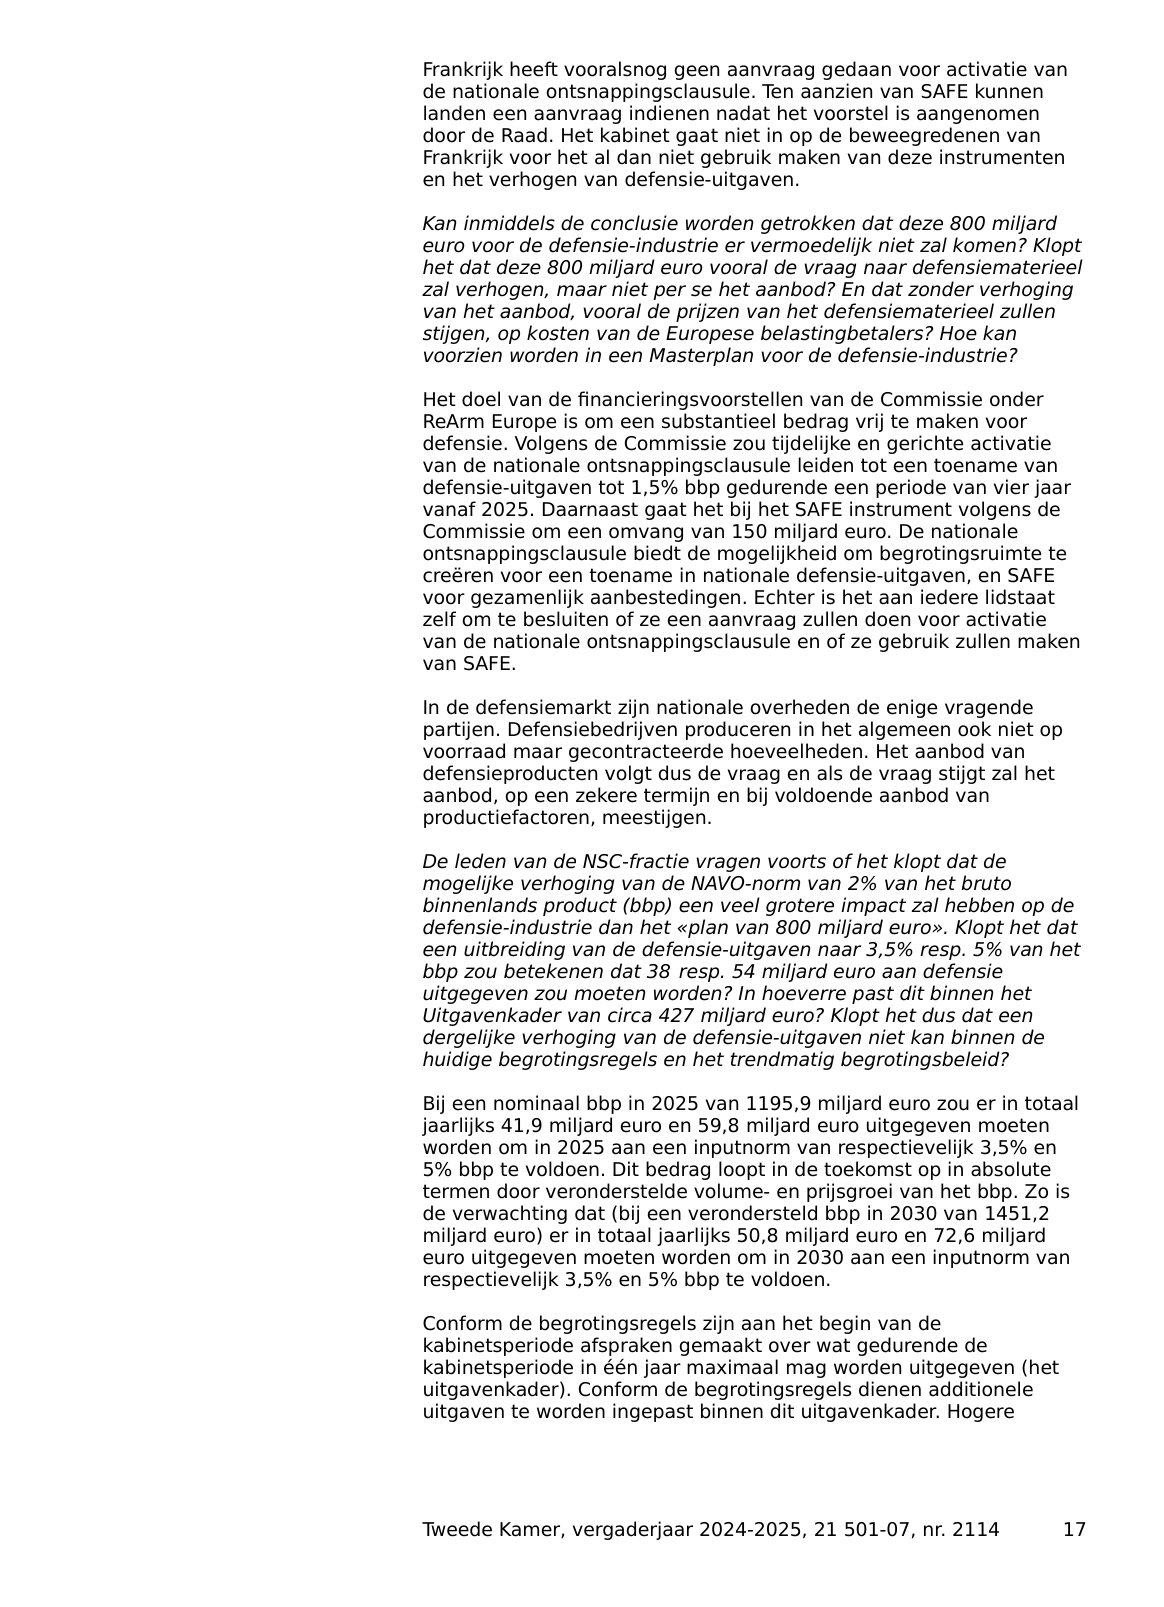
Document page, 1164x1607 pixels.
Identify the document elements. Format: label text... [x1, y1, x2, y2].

text Bij een nominaal bbp in 2025 van 1195,9 miljard euro zou er in totaal jaarlijks 41,9 miljard euro en 59,8 miljard euro uitgegeven moeten worden om in 2025 aan een inputnorm van respectievelijk 3,5% en 5% bbp te voldoen. Dit bedrag loopt in de toekomst op in absolute termen door veronderstelde volume- en prijsgroei van het bbp. Zo is de verwachting dat (bij een verondersteld bbp in 2030 van 1451,2 miljard euro) er in totaal jaarlijks 50,8 miljard euro en 72,6 miljard euro uitgegeven moeten worden om in 2030 aan een inputnorm van respectievelijk 3,5% en 5% bbp te voldoen. [422, 1093, 1087, 1291]
text Het doel van de financieringsvoorstellen van de Commissie onder ReArm Europe is om een substantieel bedrag vrij te maken voor defensie. Volgens de Commissie zou tijdelijke en gerichte activatie van de nationale ontsnappingsclausule leiden tot een toename van defensie-uitgaven tot 1,5% bbp gedurende een periode van vier jaar vanaf 2025. Daarnaast gaat het bij het SAFE instrument volgens de Commissie om een omvang van 150 miljard euro. De nationale ontsnappingsclausule biedt de mogelijkheid om begrotingsruimte te creëren voor een toename in nationale defensie-uitgaven, en SAFE voor gezamenlijk aanbestedingen. Echter is het aan iedere lidstaat zelf om te besluiten of ze een aanvraag zullen doen voor activatie van de nationale ontsnappingsclausule en of ze gebruik zullen maken van SAFE. [422, 389, 1087, 675]
text Frankrijk heeft vooralsnog geen aanvraag gedaan voor activatie van de nationale ontsnappingsclausule. Ten aanzien van SAFE kunnen landen een aanvraag indienen nadat het voorstel is aangenomen door de Raad. Het kabinet gaat niet in op de beweegredenen van Frankrijk voor het al dan niet gebruik maken van deze instrumenten en het verhogen van defensie-uitgaven. [422, 59, 1087, 191]
text Conform de begrotingsregels zijn aan het begin van de kabinetsperiode afspraken gemaakt over wat gedurende de kabinetsperiode in één jaar maximaal mag worden uitgegeven (het uitgavenkader). Conform de begrotingsregels dienen additionele uitgaven te worden ingepast binnen dit uitgavenkader. Hogere [422, 1313, 1087, 1423]
text De leden van de NSC-fractie vragen voorts of het klopt dat de mogelijke verhoging van de NAVO-norm van 2% van het bruto binnenlands product (bbp) een veel grotere impact zal hebben op de defensie-industrie dan het «plan van 800 miljard euro». Klopt het dat een uitbreiding van de defensie-uitgaven naar 3,5% resp. 5% van het bbp zou betekenen dat 38 resp. 54 miljard euro aan defensie uitgegeven zou moeten worden? In hoeverre past dit binnen het Uitgavenkader van circa 427 miljard euro? Klopt het dus dat een dergelijke verhoging van de defensie-uitgaven niet kan binnen de huidige begrotingsregels en het trendmatig begrotingsbeleid? [422, 851, 1087, 1071]
text Kan inmiddels de conclusie worden getrokken dat deze 800 miljard euro voor de defensie-industrie er vermoedelijk niet zal komen? Klopt het dat deze 800 miljard euro vooral de vraag naar defensiematerieel zal verhogen, maar niet per se het aanbod? En dat zonder verhoging van het aanbod, vooral de prijzen van het defensiematerieel zullen stijgen, op kosten van de Europese belastingbetalers? Hoe kan voorzien worden in een Masterplan voor de defensie-industrie? [422, 213, 1087, 367]
text In de defensiemarkt zijn nationale overheden de enige vragende partijen. Defensiebedrijven produceren in het algemeen ook niet op voorraad maar gecontracteerde hoeveelheden. Het aanbod van defensieproducten volgt dus de vraag en als de vraag stijgt zal het aanbod, op een zekere termijn en bij voldoende aanbod van productiefactoren, meestijgen. [422, 697, 1087, 829]
